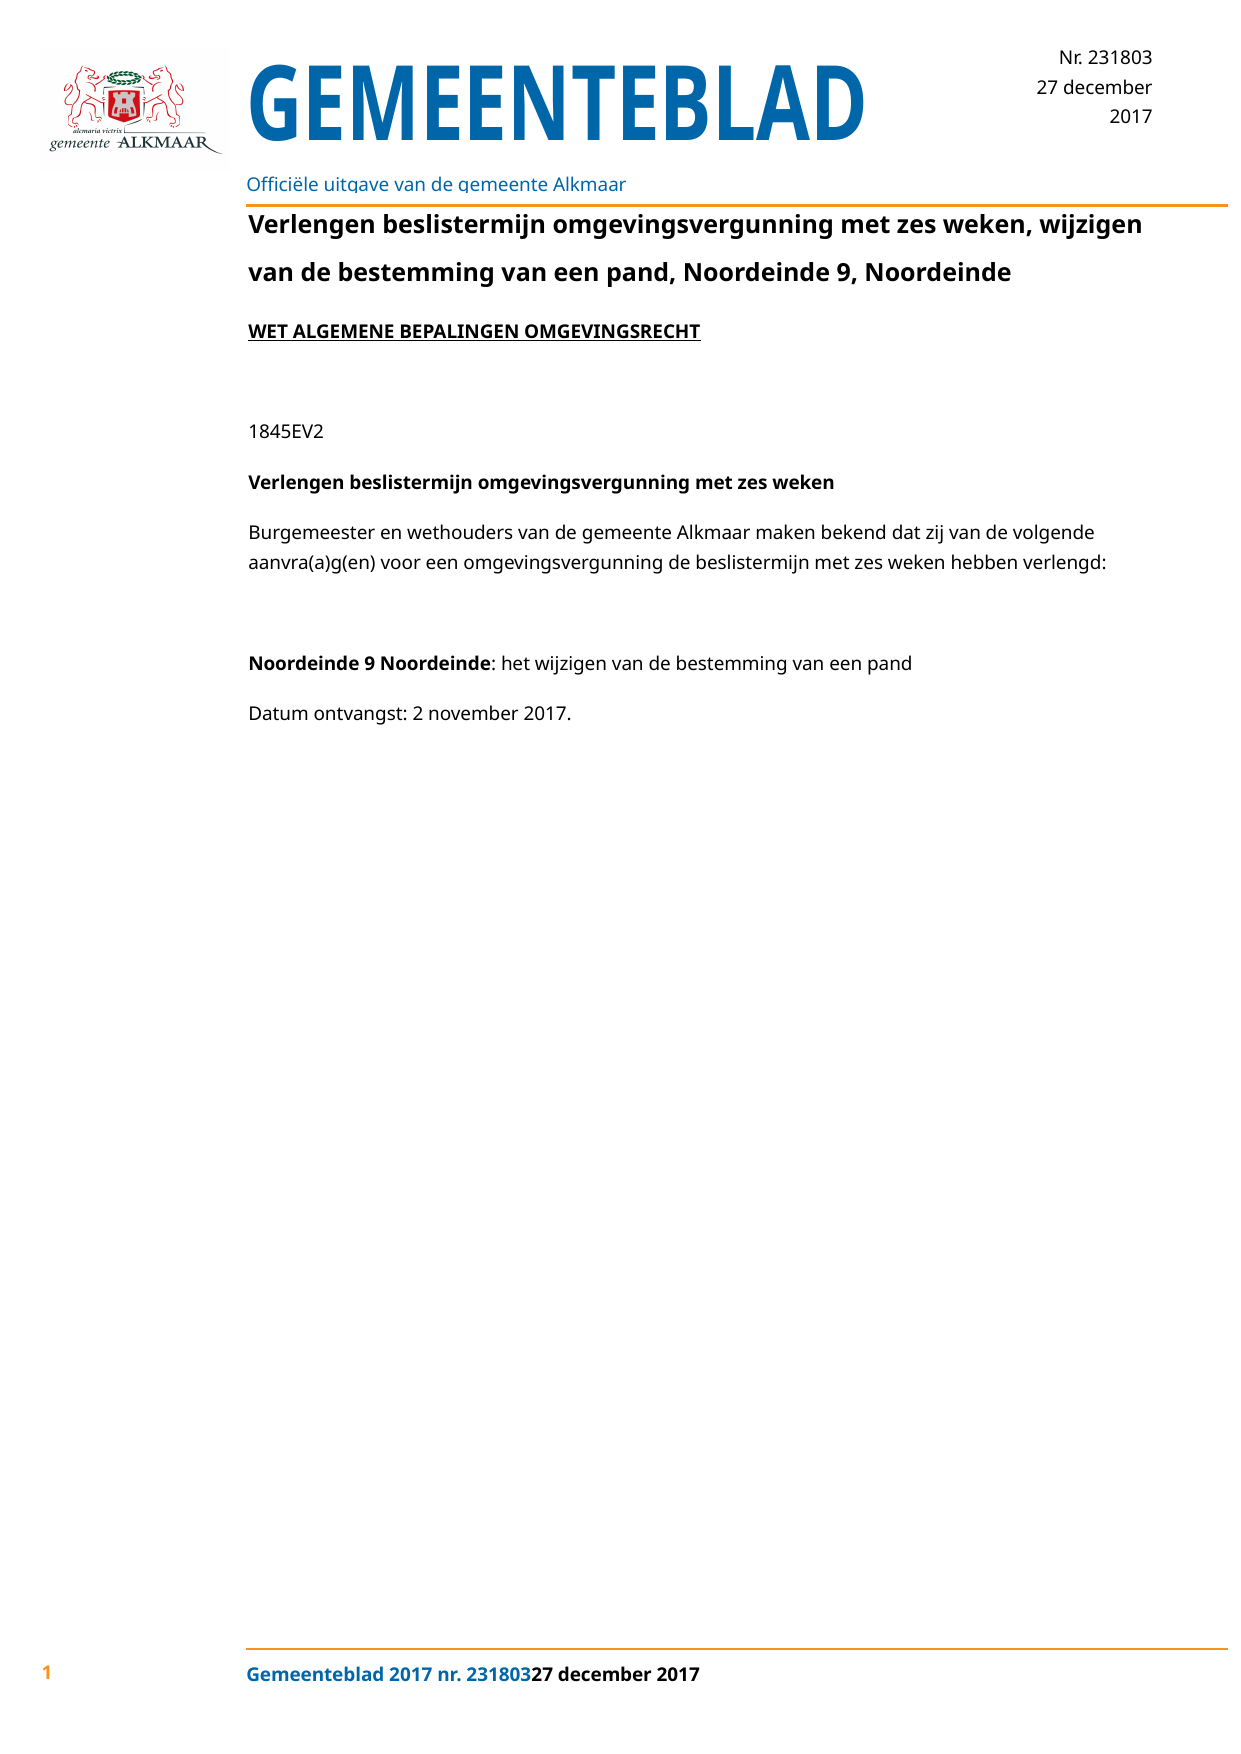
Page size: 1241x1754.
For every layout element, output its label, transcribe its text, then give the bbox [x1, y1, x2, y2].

text Burgemeester en wethouders van de gemeente Alkmaar maken bekend dat zij van de volgende aanvra(a)g(en) voor een omgevingsvergunning de beslistermijn met zes weken hebben verlengd: [248, 519, 1152, 575]
text Noordeinde 9 Noordeinde: het wijzigen van de bestemming van een pand [248, 650, 1152, 676]
picture [41, 47, 231, 172]
text Verlengen beslistermijn omgevingsvergunning met zes weken, wijzigen van de bestemming van een pand, Noordeinde 9, Noordeinde [248, 207, 1152, 288]
text Datum ontvangst: 2 november 2017. [248, 700, 1152, 726]
text 1845EV2 [248, 419, 1152, 444]
text WET ALGEMENE BEPALINGEN OMGEVINGSRECHT [248, 318, 1152, 344]
text Verlengen beslistermijn omgevingsvergunning met zes weken [248, 469, 1152, 495]
